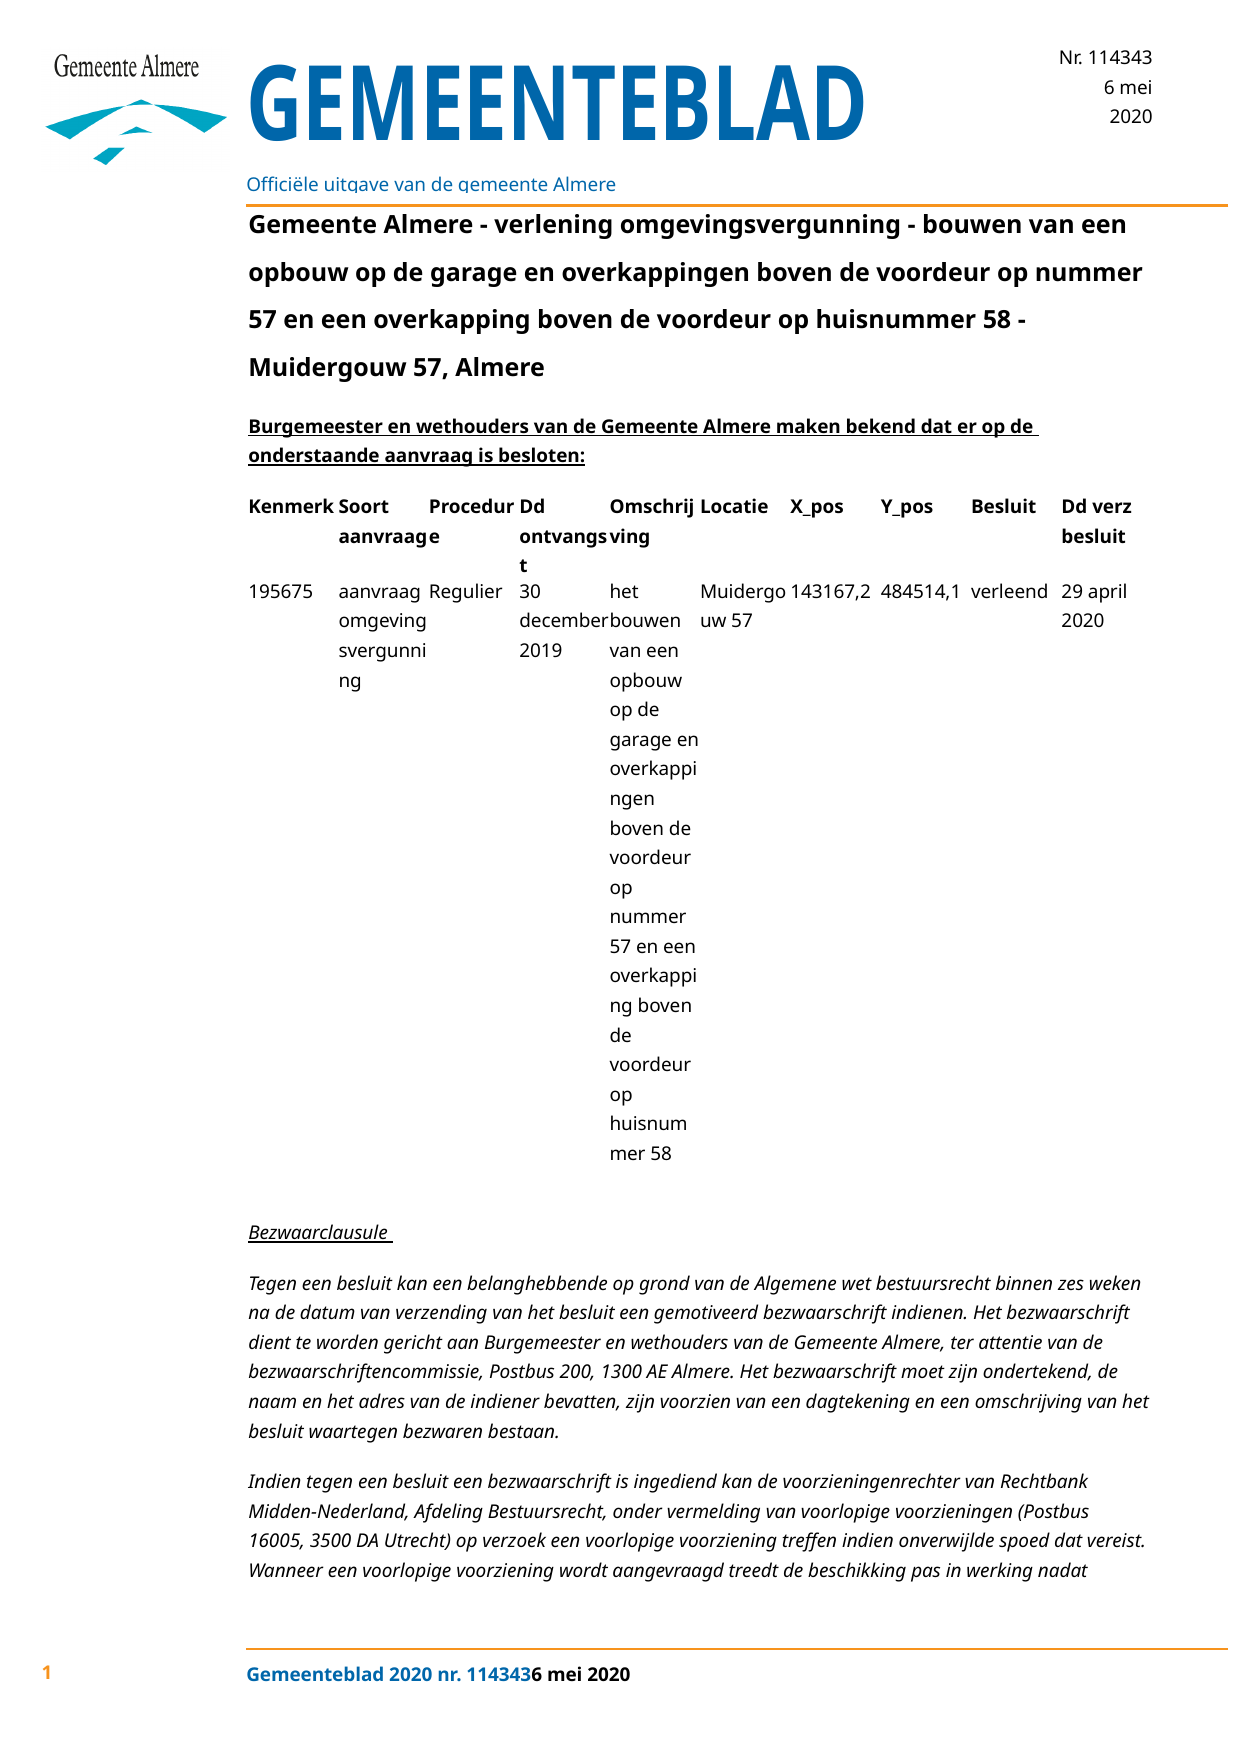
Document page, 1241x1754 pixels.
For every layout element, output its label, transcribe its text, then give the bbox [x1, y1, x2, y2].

table_header Soort aanvraag [338, 493, 429, 578]
table_header Locatie [700, 493, 790, 578]
table_header Kenmerk [248, 493, 338, 578]
table_cell Regulier [429, 578, 519, 1166]
table_header Dd ontvangst [519, 493, 609, 578]
table_header Dd verz besluit [1061, 493, 1152, 578]
table_cell 29 april 2020 [1061, 578, 1152, 1166]
table_header Besluit [971, 493, 1061, 578]
text Gemeente Almere - verlening omgevingsvergunning - bouwen van een opbouw op de garage en overkappingen boven de voordeur op nummer 57 en een overkapping boven de voordeur op huisnummer 58 - Muidergouw 57, Almere [248, 207, 1152, 384]
table_header Omschrijving [609, 493, 700, 578]
table_cell aanvraag omgevingsvergunning [338, 578, 429, 1166]
table_header Procedure [429, 493, 519, 578]
table_cell 484514,1 [881, 578, 971, 1166]
table_cell Muidergouw 57 [700, 578, 790, 1166]
text Tegen een besluit kan een belanghebbende op grond van de Algemene wet bestuursrecht binnen zes weken na de datum van verzending van het besluit een gemotiveerd bezwaarschrift indienen. Het bezwaarschrift dient te worden gericht aan Burgemeester en wethouders van de Gemeente Almere, ter attentie van de bezwaarschriftencommissie, Postbus 200, 1300 AE Almere. Het bezwaarschrift moet zijn ondertekend, de naam en het adres van de indiener bevatten, zijn voorzien van een dagtekening en een omschrijving van het besluit waartegen bezwaren bestaan. [248, 1270, 1152, 1444]
table_cell 30 december 2019 [519, 578, 609, 1166]
table_cell het bouwen van een opbouw op de garage en overkappingen boven de voordeur op nummer 57 en een overkapping boven de voordeur op huisnummer 58 [609, 578, 700, 1166]
table_cell verleend [971, 578, 1061, 1166]
text Bezwaarclausule [248, 1219, 1152, 1245]
table_cell 195675 [248, 578, 338, 1166]
picture [41, 47, 231, 172]
table_header X_pos [790, 493, 881, 578]
text Indien tegen een besluit een bezwaarschrift is ingediend kan de voorzieningenrechter van Rechtbank Midden-Nederland, Afdeling Bestuursrecht, onder vermelding van voorlopige voorzieningen (Postbus 16005, 3500 DA Utrecht) op verzoek een voorlopige voorziening treffen indien onverwijlde spoed dat vereist. Wanneer een voorlopige voorziening wordt aangevraagd treedt de beschikking pas in werking nadat [248, 1468, 1152, 1583]
table_header Y_pos [881, 493, 971, 578]
table_cell 143167,2 [790, 578, 881, 1166]
text Burgemeester en wethouders van de Gemeente Almere maken bekend dat er op de onderstaande aanvraag is besloten: [248, 413, 1152, 468]
